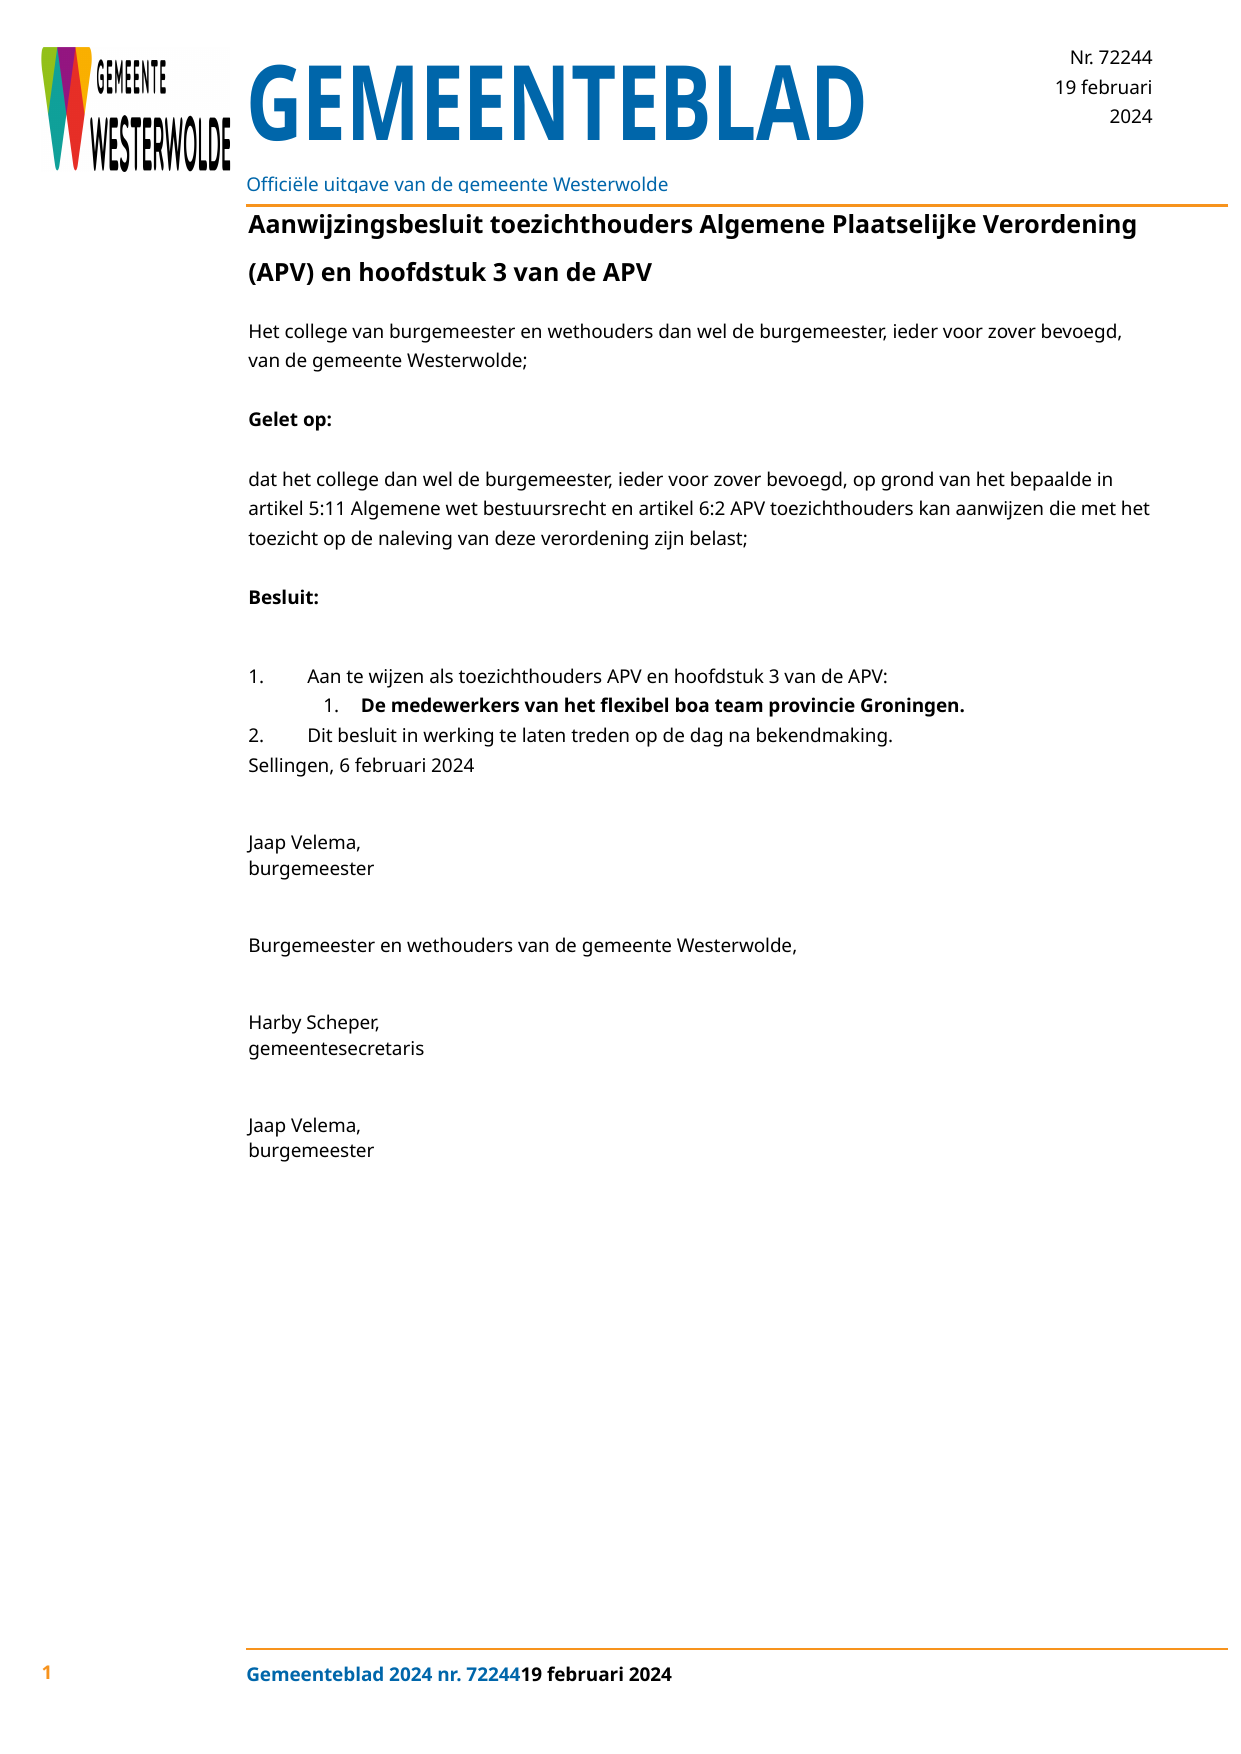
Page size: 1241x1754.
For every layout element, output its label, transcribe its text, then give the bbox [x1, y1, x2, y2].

list Dit besluit in werking te laten treden op de dag na bekendmaking. [248, 722, 1152, 748]
text Jaap Velema, [248, 1112, 1152, 1138]
text Burgemeester en wethouders van de gemeente Westerwolde, [248, 932, 1152, 958]
text Aanwijzingsbesluit toezichthouders Algemene Plaatselijke Verordening (APV) en hoofdstuk 3 van de APV [248, 207, 1152, 288]
text Sellingen, 6 februari 2024 [248, 752, 1152, 777]
list De medewerkers van het flexibel boa team provincie Groningen. [323, 693, 1152, 718]
text gemeentesecretaris [248, 1035, 1152, 1061]
text Jaap Velema, [248, 829, 1152, 855]
text Gelet op: [248, 407, 1152, 432]
text Het college van burgemeester en wethouders dan wel de burgemeester, ieder voor zover bevoegd, van de gemeente Westerwolde; [248, 318, 1152, 373]
text dat het college dan wel de burgemeester, ieder voor zover bevoegd, op grond van het bepaalde in artikel 5:11 Algemene wet bestuursrecht en artikel 6:2 APV toezichthouders kan aanwijzen die met het toezicht op de naleving van deze verordening zijn belast; [248, 466, 1152, 551]
picture [41, 47, 231, 172]
text burgemeester [248, 1138, 1152, 1163]
text Harby Scheper, [248, 1009, 1152, 1035]
list Aan te wijzen als toezichthouders APV en hoofdstuk 3 van de APV: [248, 663, 1152, 689]
text burgemeester [248, 855, 1152, 880]
text Besluit: [248, 584, 1152, 610]
